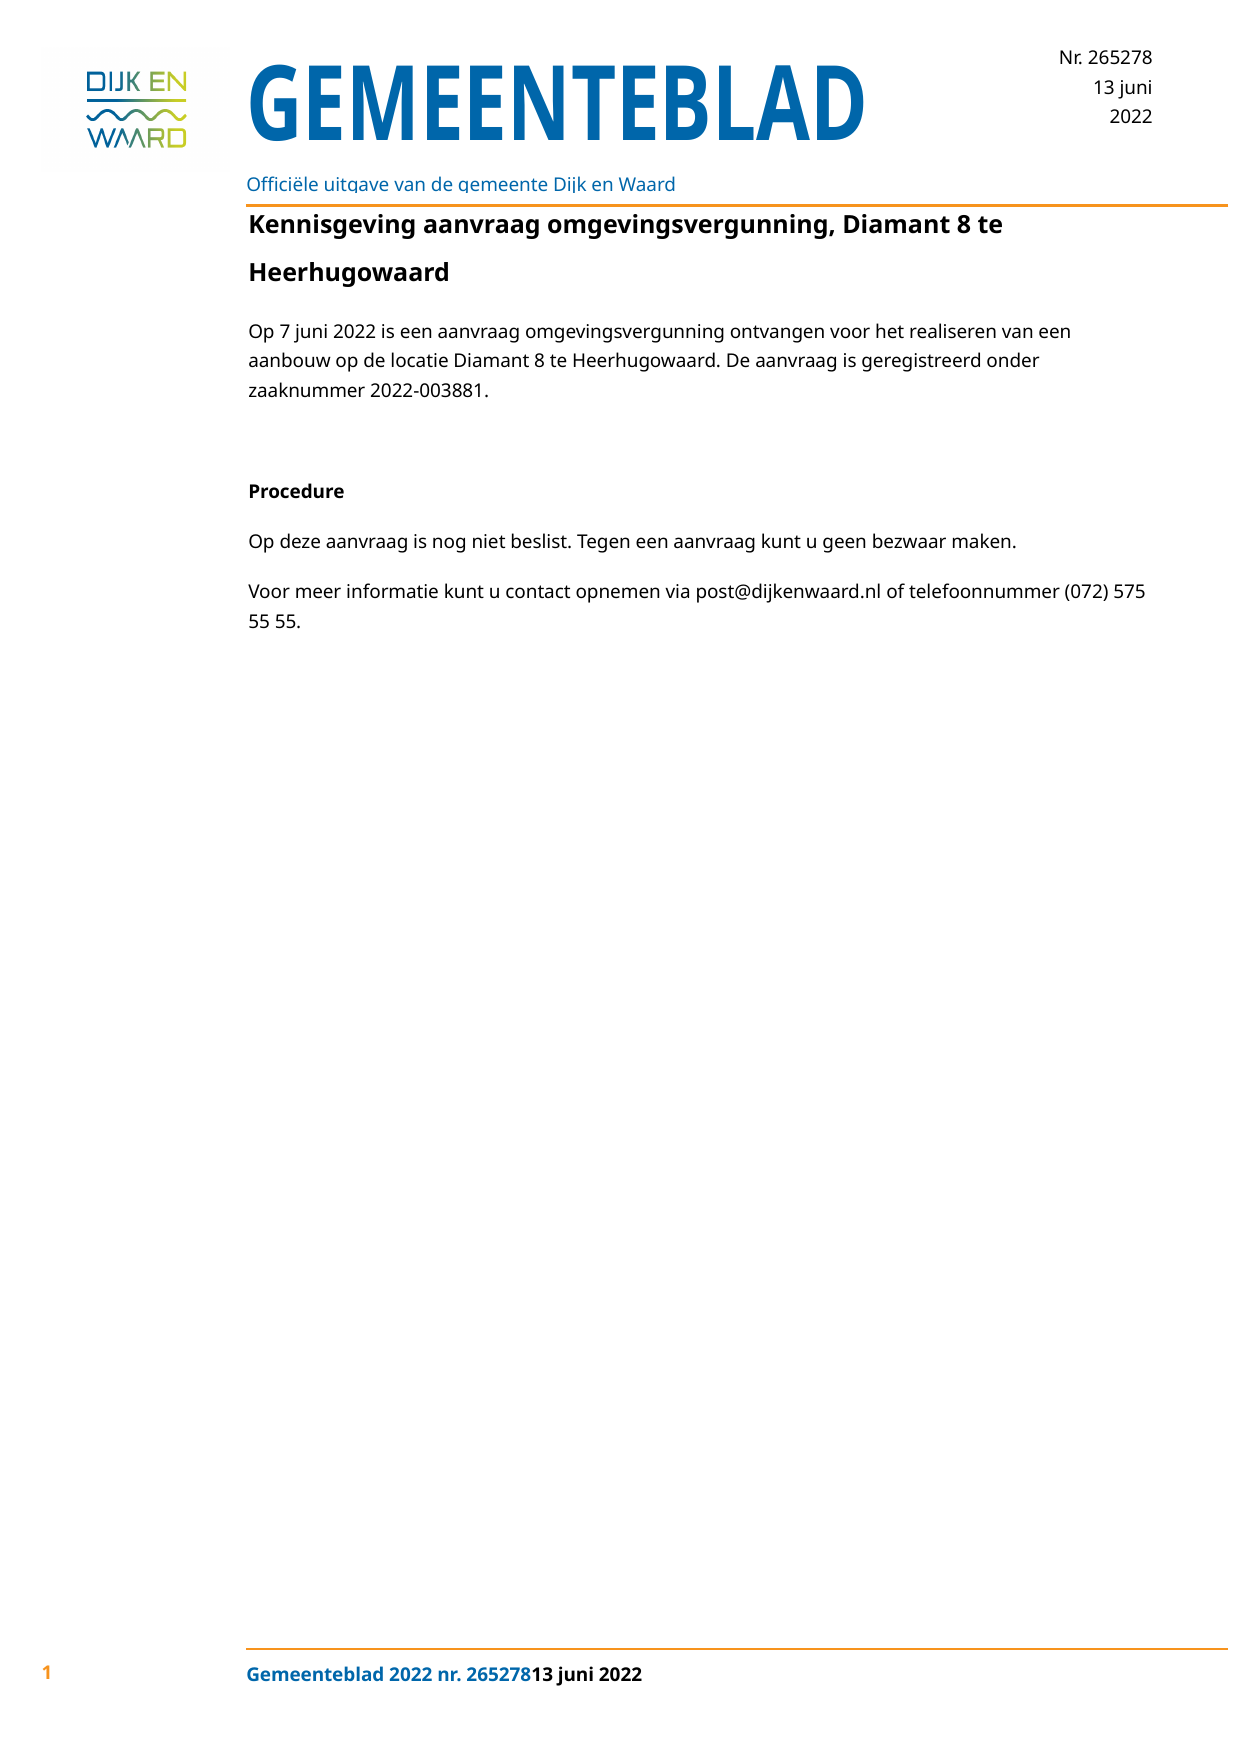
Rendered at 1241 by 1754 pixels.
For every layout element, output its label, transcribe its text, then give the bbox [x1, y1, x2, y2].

text Kennisgeving aanvraag omgevingsvergunning, Diamant 8 te Heerhugowaard [248, 207, 1152, 288]
picture [41, 47, 231, 172]
text Op 7 juni 2022 is een aanvraag omgevingsvergunning ontvangen voor het realiseren van een aanbouw op de locatie Diamant 8 te Heerhugowaard. De aanvraag is geregistreerd onder zaaknummer 2022-003881. [248, 318, 1152, 403]
text Procedure [248, 478, 1152, 504]
text Op deze aanvraag is nog niet beslist. Tegen een aanvraag kunt u geen bezwaar maken. [248, 528, 1152, 554]
text Voor meer informatie kunt u contact opnemen via post@dijkenwaard.nl of telefoonnummer (072) 575 55 55. [248, 579, 1152, 634]
